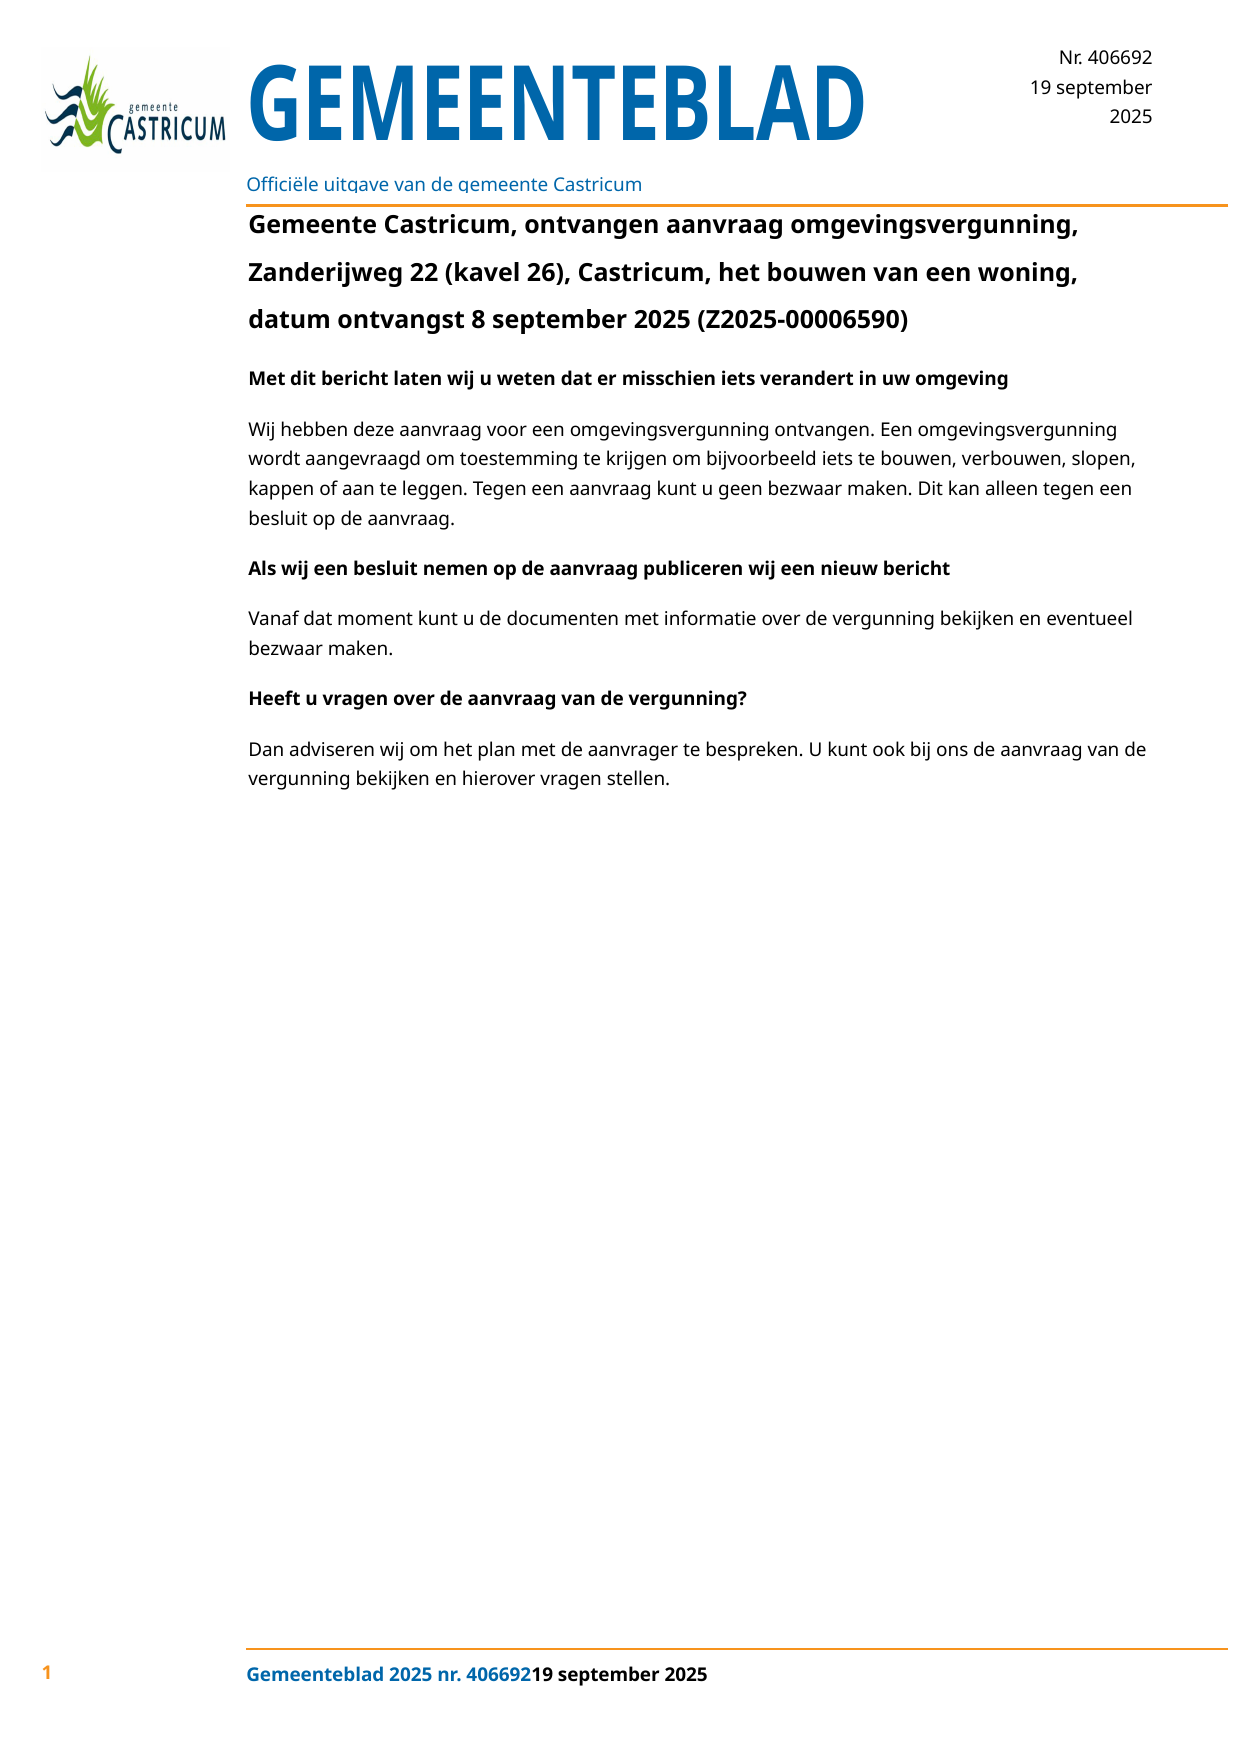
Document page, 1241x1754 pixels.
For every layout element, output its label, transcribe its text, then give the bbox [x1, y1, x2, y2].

text Wij hebben deze aanvraag voor een omgevingsvergunning ontvangen. Een omgevingsvergunning wordt aangevraagd om toestemming te krijgen om bijvoorbeeld iets te bouwen, verbouwen, slopen, kappen of aan te leggen. Tegen een aanvraag kunt u geen bezwaar maken. Dit kan alleen tegen een besluit op de aanvraag. [248, 416, 1152, 530]
text Heeft u vragen over de aanvraag van de vergunning? [248, 686, 1152, 711]
text Vanaf dat moment kunt u de documenten met informatie over de vergunning bekijken en eventueel bezwaar maken. [248, 606, 1152, 661]
text Met dit bericht laten wij u weten dat er misschien iets verandert in uw omgeving [248, 366, 1152, 391]
text Gemeente Castricum, ontvangen aanvraag omgevingsvergunning, Zanderijweg 22 (kavel 26), Castricum, het bouwen van een woning, datum ontvangst 8 september 2025 (Z2025-00006590) [248, 207, 1152, 336]
text Dan adviseren wij om het plan met de aanvrager te bespreken. U kunt ook bij ons de aanvraag van de vergunning bekijken en hierover vragen stellen. [248, 736, 1152, 791]
text Als wij een besluit nemen op de aanvraag publiceren wij een nieuw bericht [248, 555, 1152, 581]
picture [41, 47, 231, 172]
